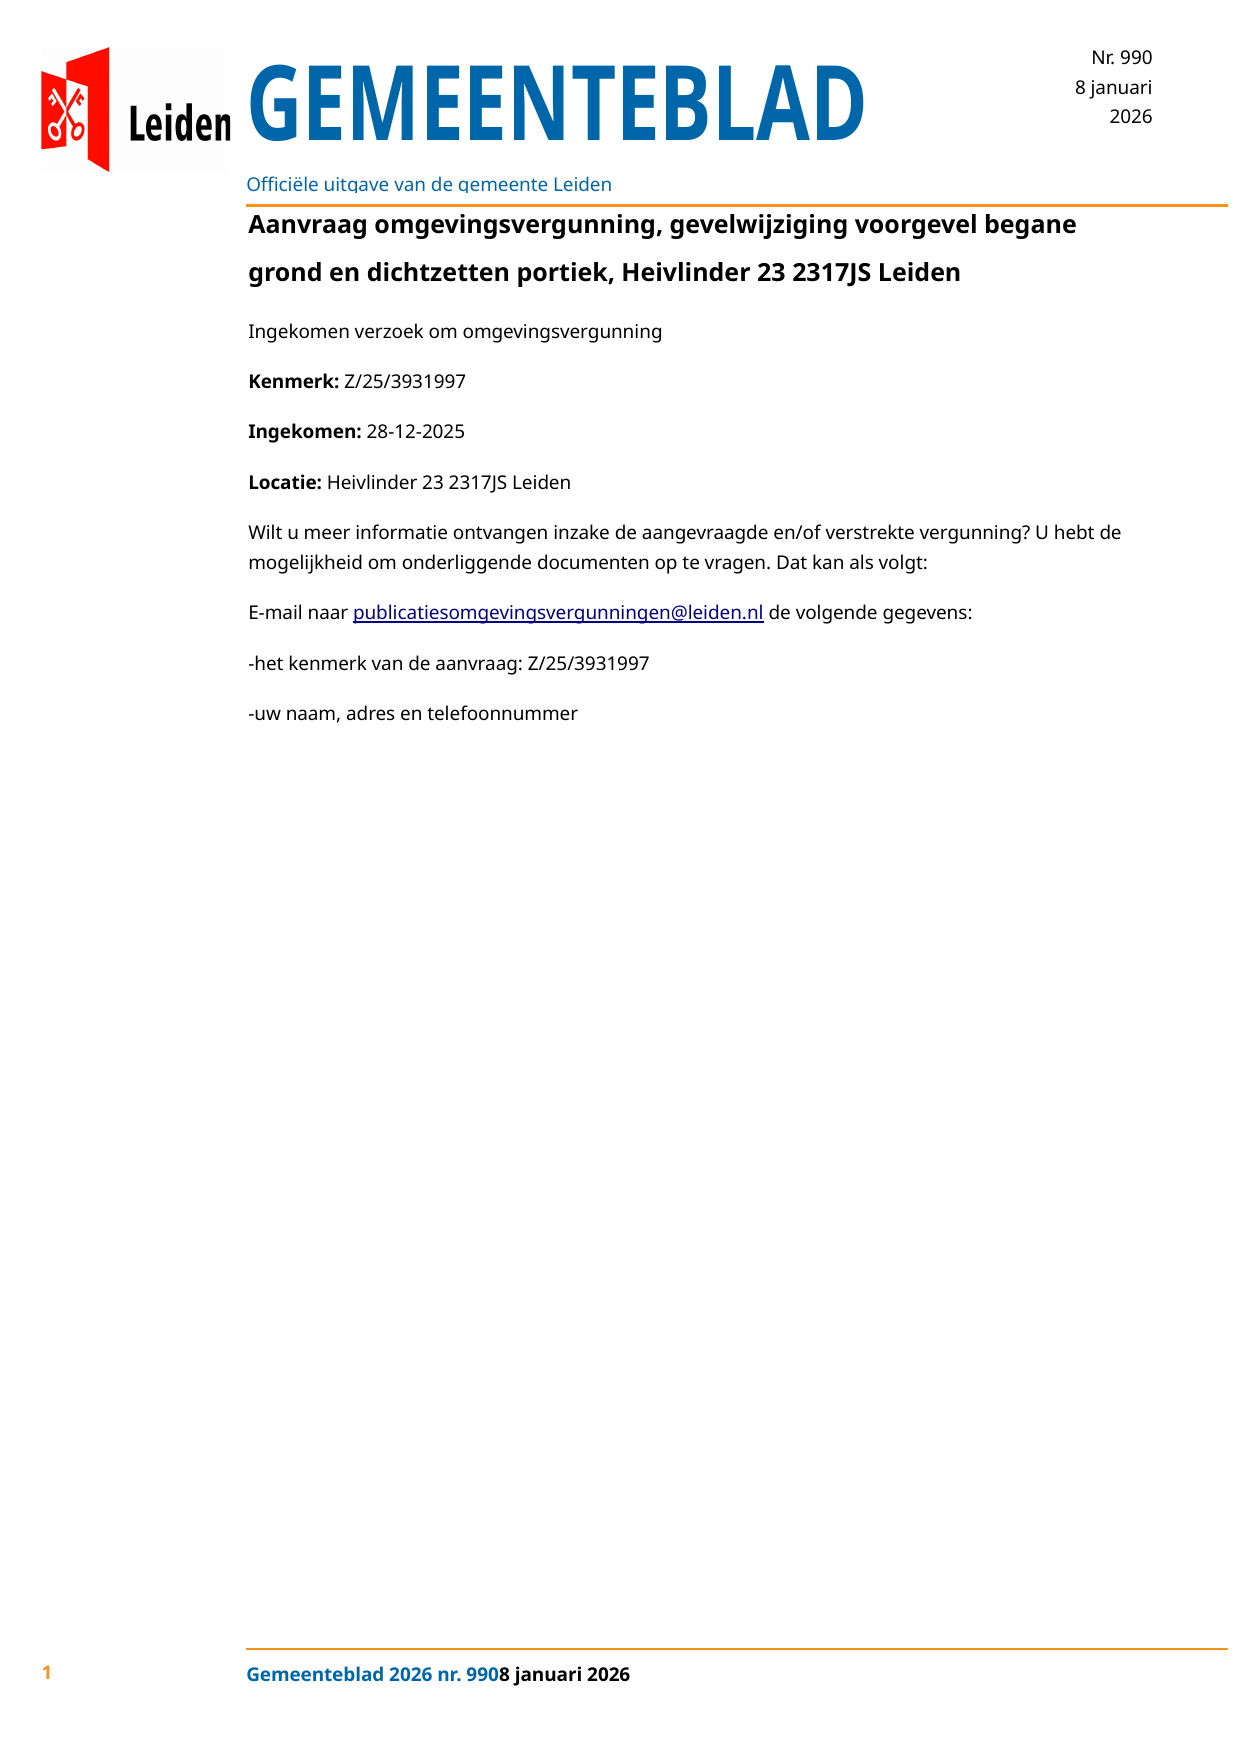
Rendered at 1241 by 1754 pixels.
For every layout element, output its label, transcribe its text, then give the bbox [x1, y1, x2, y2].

picture [41, 47, 231, 172]
text Kenmerk: Z/25/3931997 [248, 368, 1152, 394]
text Ingekomen verzoek om omgevingsvergunning [248, 318, 1152, 344]
text -het kenmerk van de aanvraag: Z/25/3931997 [248, 650, 1152, 676]
text Wilt u meer informatie ontvangen inzake de aangevraagde en/of verstrekte vergunning? U hebt de mogelijkheid om onderliggende documenten op te vragen. Dat kan als volgt: [248, 519, 1152, 575]
text Ingekomen: 28-12-2025 [248, 419, 1152, 444]
text E-mail naar publicatiesomgevingsvergunningen@leiden.nl de volgende gegevens: [248, 599, 1152, 625]
text Locatie: Heivlinder 23 2317JS Leiden [248, 469, 1152, 495]
text Aanvraag omgevingsvergunning, gevelwijziging voorgevel begane grond en dichtzetten portiek, Heivlinder 23 2317JS Leiden [248, 207, 1152, 288]
text -uw naam, adres en telefoonnummer [248, 700, 1152, 726]
